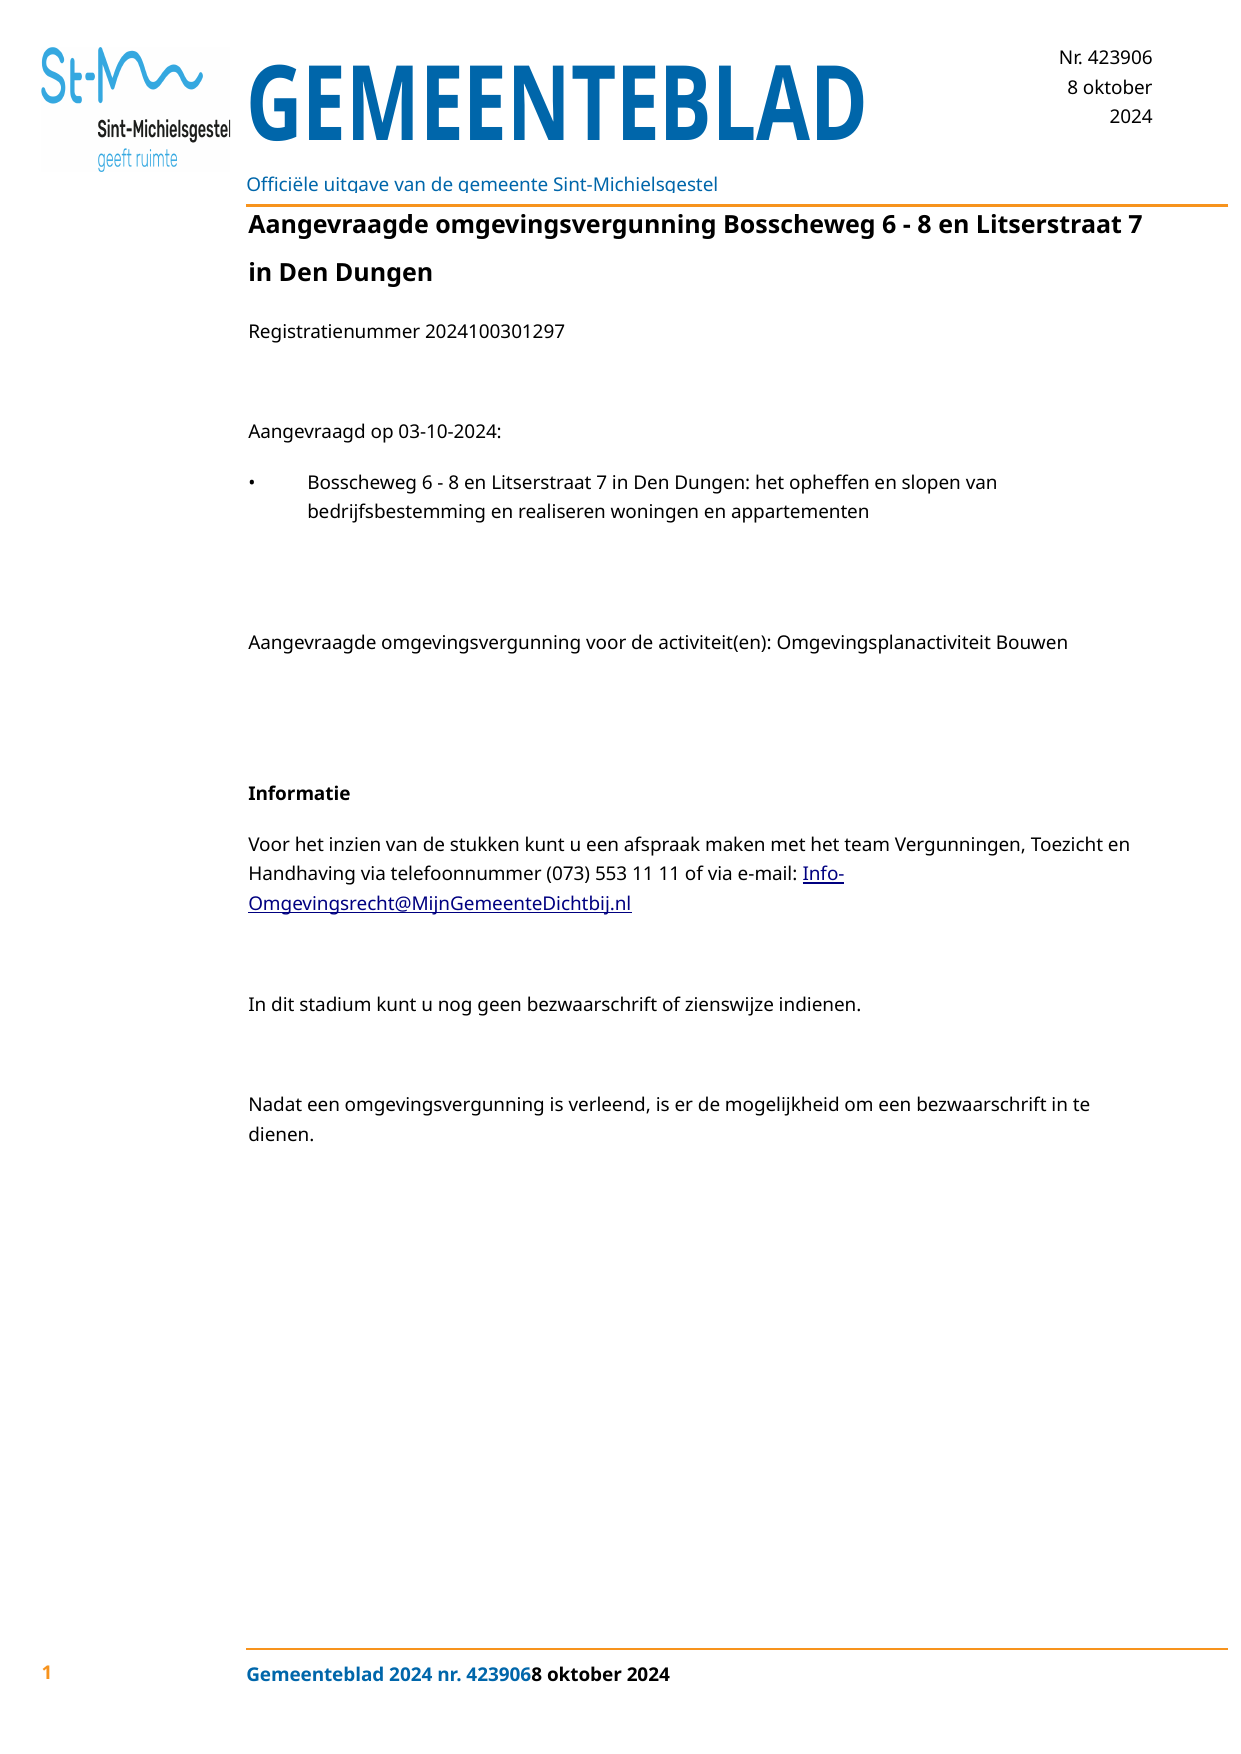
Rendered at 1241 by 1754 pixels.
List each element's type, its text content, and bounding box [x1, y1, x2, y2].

text Aangevraagd op 03-10-2024: [248, 419, 1152, 444]
text Registratienummer 2024100301297 [248, 318, 1152, 344]
text Aangevraagde omgevingsvergunning Bosscheweg 6 - 8 en Litserstraat 7 in Den Dungen [248, 207, 1152, 288]
list Bosscheweg 6 - 8 en Litserstraat 7 in Den Dungen: het opheffen en slopen van bedrijfsbestemming en realiseren woningen en appartementen [248, 469, 1152, 524]
picture [41, 47, 231, 172]
text Voor het inzien van de stukken kunt u een afspraak maken met het team Vergunningen, Toezicht en Handhaving via telefoonnummer (073) 553 11 11 of via e-mail: Info-Omgevingsrecht@MijnGemeenteDichtbij.nl [248, 831, 1152, 916]
text Nadat een omgevingsvergunning is verleend, is er de mogelijkheid om een bezwaarschrift in te dienen. [248, 1092, 1152, 1147]
text Informatie [248, 780, 1152, 806]
text Aangevraagde omgevingsvergunning voor de activiteit(en): Omgevingsplanactiviteit Bouwen [248, 629, 1152, 655]
text In dit stadium kunt u nog geen bezwaarschrift of zienswijze indienen. [248, 991, 1152, 1017]
